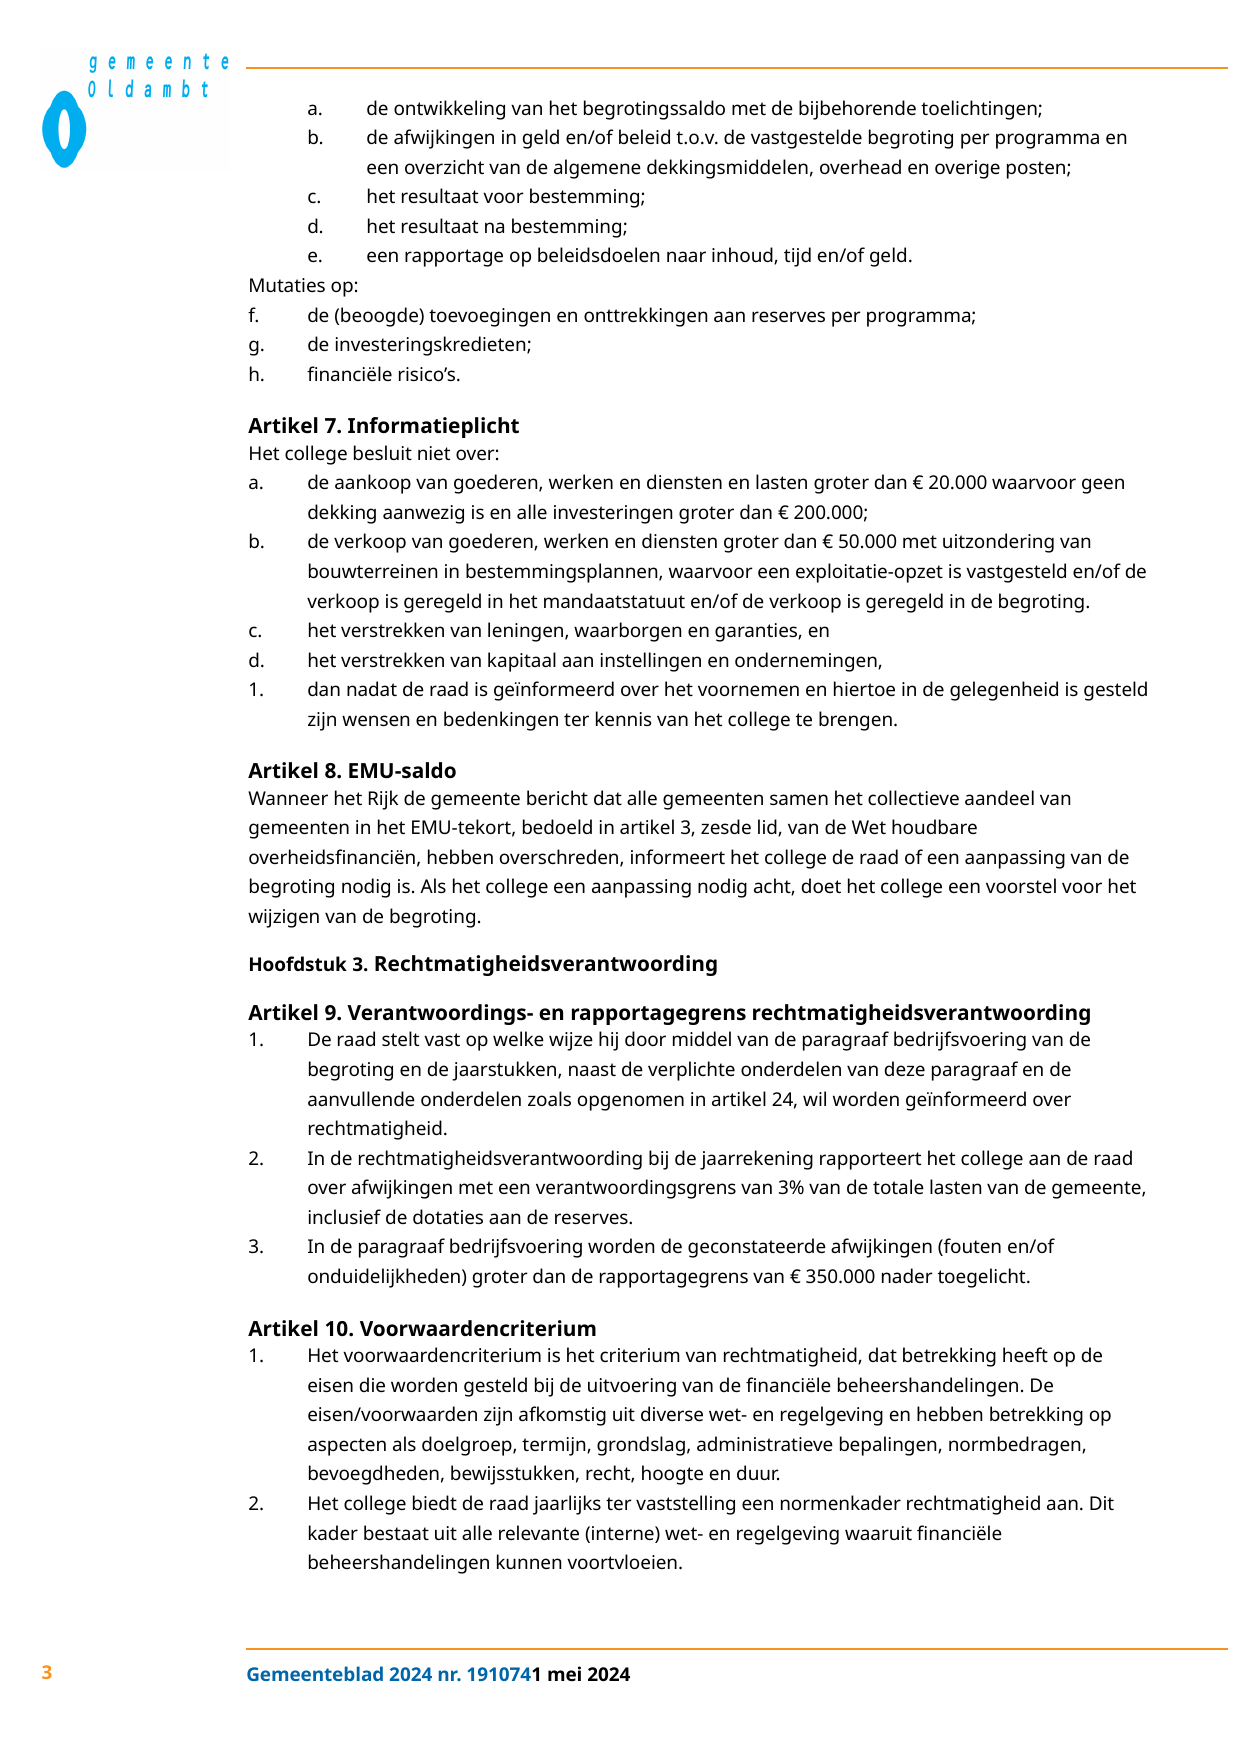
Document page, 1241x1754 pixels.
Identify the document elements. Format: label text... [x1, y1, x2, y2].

list dan nadat de raad is geïnformeerd over het voornemen en hiertoe in de gelegenheid is gesteld zijn wensen en bedenkingen ter kennis van het college te brengen. [248, 677, 1152, 732]
list het verstrekken van leningen, waarborgen en garanties, en [248, 617, 1152, 643]
list het resultaat voor bestemming; [307, 183, 1152, 209]
text Artikel 9. Verantwoordings- en rapportagegrens rechtmatigheidsverantwoording [248, 998, 1152, 1027]
text Hoofdstuk 3. Rechtmatigheidsverantwoording [248, 949, 1152, 977]
list In de paragraaf bedrijfsvoering worden de geconstateerde afwijkingen (fouten en/of onduidelijkheden) groter dan de rapportagegrens van € 350.000 nader toegelicht. [248, 1234, 1152, 1289]
list De raad stelt vast op welke wijze hij door middel van de paragraaf bedrijfsvoering van de begroting en de jaarstukken, naast de verplichte onderdelen van deze paragraaf en de aanvullende onderdelen zoals opgenomen in artikel 24, wil worden geïnformeerd over rechtmatigheid. [248, 1027, 1152, 1141]
list de aankoop van goederen, werken en diensten en lasten groter dan € 20.000 waarvoor geen dekking aanwezig is en alle investeringen groter dan € 200.000; [248, 469, 1152, 525]
list Het voorwaardencriterium is het criterium van rechtmatigheid, dat betrekking heeft op de eisen die worden gesteld bij de uitvoering van de financiële beheershandelingen. De eisen/voorwaarden zijn afkomstig uit diverse wet- en regelgeving en hebben betrekking op aspecten als doelgroep, termijn, grondslag, administratieve bepalingen, normbedragen, bevoegdheden, bewijsstukken, recht, hoogte en duur. [248, 1342, 1152, 1486]
text Het college besluit niet over: [248, 440, 1152, 466]
list financiële risico’s. [248, 361, 1152, 387]
list Het college biedt de raad jaarlijks ter vaststelling een normenkader rechtmatigheid aan. Dit kader bestaat uit alle relevante (interne) wet- en regelgeving waaruit financiële beheershandelingen kunnen voortvloeien. [248, 1490, 1152, 1575]
list een rapportage op beleidsdoelen naar inhoud, tijd en/of geld. [307, 243, 1152, 268]
list het verstrekken van kapitaal aan instellingen en ondernemingen, [248, 647, 1152, 673]
text Mutaties op: [248, 272, 1152, 298]
list de (beoogde) toevoegingen en onttrekkingen aan reserves per programma; [248, 302, 1152, 328]
list In de rechtmatigheidsverantwoording bij de jaarrekening rapporteert het college aan de raad over afwijkingen met een verantwoordingsgrens van 3% van de totale lasten van de gemeente, inclusief de dotaties aan de reserves. [248, 1145, 1152, 1230]
text Artikel 8. EMU-saldo [248, 757, 1152, 785]
list de afwijkingen in geld en/of beleid t.o.v. de vastgestelde begroting per programma en een overzicht van de algemene dekkingsmiddelen, overhead en overige posten; [307, 124, 1152, 180]
text Wanneer het Rijk de gemeente bericht dat alle gemeenten samen het collectieve aandeel van gemeenten in het EMU-tekort, bedoeld in artikel 3, zesde lid, van de Wet houdbare overheidsfinanciën, hebben overschreden, informeert het college de raad of een aanpassing van de begroting nodig is. Als het college een aanpassing nodig acht, doet het college een voorstel voor het wijzigen van de begroting. [248, 785, 1152, 929]
text Artikel 10. Voorwaardencriterium [248, 1314, 1152, 1342]
picture [41, 47, 231, 172]
text Artikel 7. Informatieplicht [248, 411, 1152, 440]
list de ontwikkeling van het begrotingssaldo met de bijbehorende toelichtingen; [307, 95, 1152, 121]
list het resultaat na bestemming; [307, 213, 1152, 239]
list de verkoop van goederen, werken en diensten groter dan € 50.000 met uitzondering van bouwterreinen in bestemmingsplannen, waarvoor een exploitatie-opzet is vastgesteld en/of de verkoop is geregeld in het mandaatstatuut en/of de verkoop is geregeld in de begroting. [248, 529, 1152, 613]
list de investeringskredieten; [248, 331, 1152, 357]
